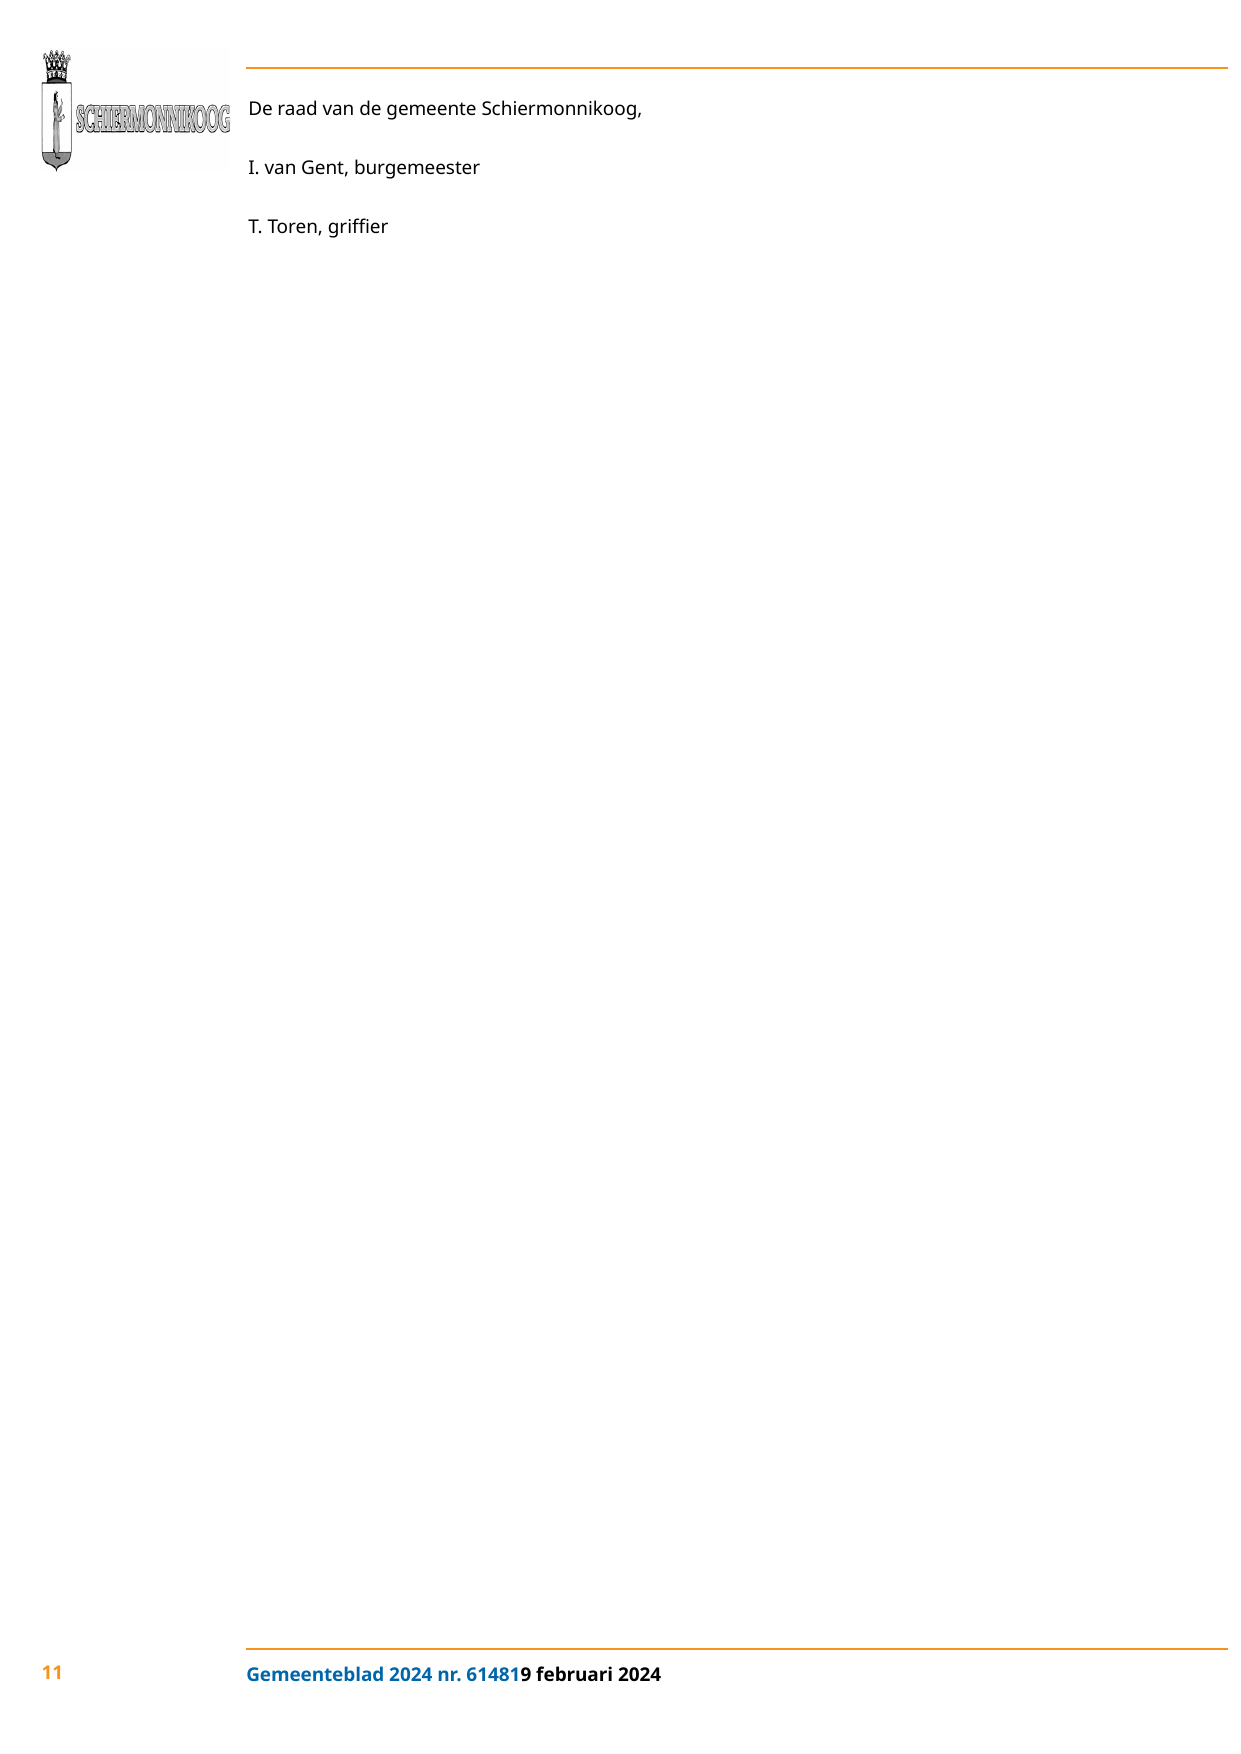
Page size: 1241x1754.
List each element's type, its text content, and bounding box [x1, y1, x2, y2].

text I. van Gent, burgemeester [248, 154, 1152, 180]
text T. Toren, griffier [248, 213, 1152, 239]
picture [41, 47, 231, 172]
text De raad van de gemeente Schiermonnikoog, [248, 95, 1152, 121]
